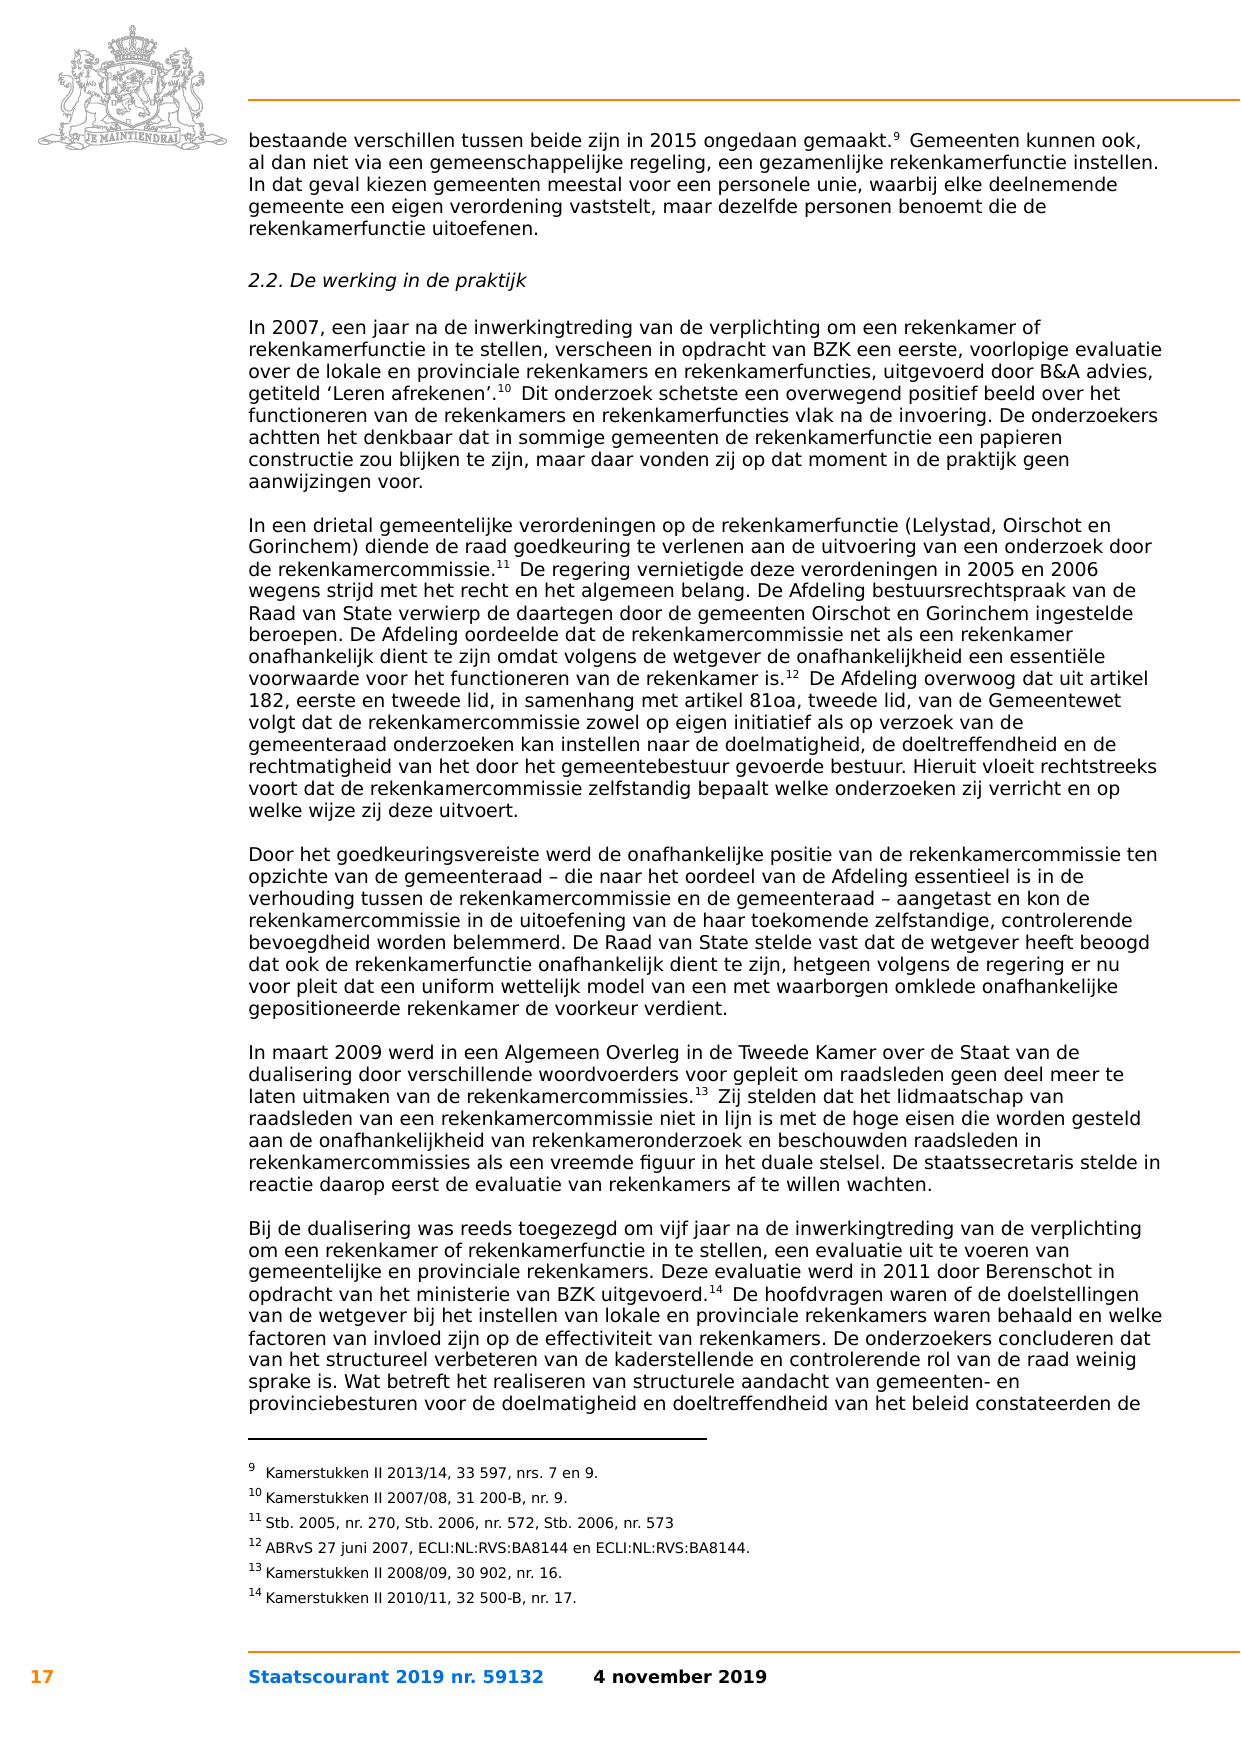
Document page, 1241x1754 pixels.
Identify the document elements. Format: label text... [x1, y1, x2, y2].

text In 2007, een jaar na de inwerkingtreding van de verplichting om een rekenkamer of rekenkamerfunctie in te stellen, verscheen in opdracht van BZK een eerste, voorlopige evaluatie over de lokale en provinciale rekenkamers en rekenkamerfuncties, uitgevoerd door B&A advies, getiteld ‘Leren afrekenen’. Dit onderzoek schetste een overwegend positief beeld over het functioneren van de rekenkamers en rekenkamerfuncties vlak na de invoering. De onderzoekers achtten het denkbaar dat in sommige gemeenten de rekenkamerfunctie een papieren constructie zou blijken te zijn, maar daar vonden zij op dat moment in de praktijk geen aanwijzingen voor. [248, 317, 1163, 493]
text Stb. 2005, nr. 270, Stb. 2006, nr. 572, Stb. 2006, nr. 573 [248, 1511, 1163, 1533]
picture [38, 25, 227, 150]
text Kamerstukken II 2010/11, 32 500-B, nr. 17. [248, 1586, 1163, 1608]
text In maart 2009 werd in een Algemeen Overleg in de Tweede Kamer over de Staat van de dualisering door verschillende woordvoerders voor gepleit om raadsleden geen deel meer te laten uitmaken van de rekenkamercommissies. Zij stelden dat het lidmaatschap van raadsleden van een rekenkamercommissie niet in lijn is met de hoge eisen die worden gesteld aan de onafhankelijkheid van rekenkameronderzoek en beschouwden raadsleden in rekenkamercommissies als een vreemde figuur in het duale stelsel. De staatssecretaris stelde in reactie daarop eerst de evaluatie van rekenkamers af te willen wachten. [248, 1042, 1163, 1196]
text Kamerstukken II 2013/14, 33 597, nrs. 7 en 9. [248, 1461, 1163, 1483]
text Kamerstukken II 2007/08, 31 200-B, nr. 9. [248, 1486, 1163, 1508]
text Door het goedkeuringsvereiste werd de onafhankelijke positie van de rekenkamercommissie ten opzichte van de gemeenteraad – die naar het oordeel van de Afdeling essentieel is in de verhouding tussen de rekenkamercommissie en de gemeenteraad – aangetast en kon de rekenkamercommissie in de uitoefening van de haar toekomende zelfstandige, controlerende bevoegdheid worden belemmerd. De Raad van State stelde vast dat de wetgever heeft beoogd dat ook de rekenkamerfunctie onafhankelijk dient te zijn, hetgeen volgens de regering er nu voor pleit dat een uniform wettelijk model van een met waarborgen omklede onafhankelijke gepositioneerde rekenkamer de voorkeur verdient. [248, 844, 1163, 1020]
text ABRvS 27 juni 2007, ECLI:NL:RVS:BA8144 en ECLI:NL:RVS:BA8144. [248, 1536, 1163, 1558]
text bestaande verschillen tussen beide zijn in 2015 ongedaan gemaakt. Gemeenten kunnen ook, al dan niet via een gemeenschappelijke regeling, een gezamenlijke rekenkamerfunctie instellen. In dat geval kiezen gemeenten meestal voor een personele unie, waarbij elke deelnemende gemeente een eigen verordening vaststelt, maar dezelfde personen benoemt die de rekenkamerfunctie uitoefenen. [248, 130, 1163, 240]
text Bij de dualisering was reeds toegezegd om vijf jaar na de inwerkingtreding van de verplichting om een rekenkamer of rekenkamerfunctie in te stellen, een evaluatie uit te voeren van gemeentelijke en provinciale rekenkamers. Deze evaluatie werd in 2011 door Berenschot in opdracht van het ministerie van BZK uitgevoerd. De hoofdvragen waren of de doelstellingen van de wetgever bij het instellen van lokale en provinciale rekenkamers waren behaald en welke factoren van invloed zijn op de effectiviteit van rekenkamers. De onderzoekers concluderen dat van het structureel verbeteren van de kaderstellende en controlerende rol van de raad weinig sprake is. Wat betreft het realiseren van structurele aandacht van gemeenten- en provinciebesturen voor de doelmatigheid en doeltreffendheid van het beleid constateerden de [248, 1217, 1163, 1415]
text In een drietal gemeentelijke verordeningen op de rekenkamerfunctie (Lelystad, Oirschot en Gorinchem) diende de raad goedkeuring te verlenen aan de uitvoering van een onderzoek door de rekenkamercommissie. De regering vernietigde deze verordeningen in 2005 en 2006 wegens strijd met het recht en het algemeen belang. De Afdeling bestuursrechtspraak van de Raad van State verwierp de daartegen door de gemeenten Oirschot en Gorinchem ingestelde beroepen. De Afdeling oordeelde dat de rekenkamercommissie net als een rekenkamer onafhankelijk dient te zijn omdat volgens de wetgever de onafhankelijkheid een essentiële voorwaarde voor het functioneren van de rekenkamer is. De Afdeling overwoog dat uit artikel 182, eerste en tweede lid, in samenhang met artikel 81oa, tweede lid, van de Gemeentewet volgt dat de rekenkamercommissie zowel op eigen initiatief als op verzoek van de gemeenteraad onderzoeken kan instellen naar de doelmatigheid, de doeltreffendheid en de rechtmatigheid van het door het gemeentebestuur gevoerde bestuur. Hieruit vloeit rechtstreeks voort dat de rekenkamercommissie zelfstandig bepaalt welke onderzoeken zij verricht en op welke wijze zij deze uitvoert. [248, 514, 1163, 822]
subtitle 2.2. De werking in de praktijk [248, 270, 1163, 292]
text Kamerstukken II 2008/09, 30 902, nr. 16. [248, 1561, 1163, 1583]
